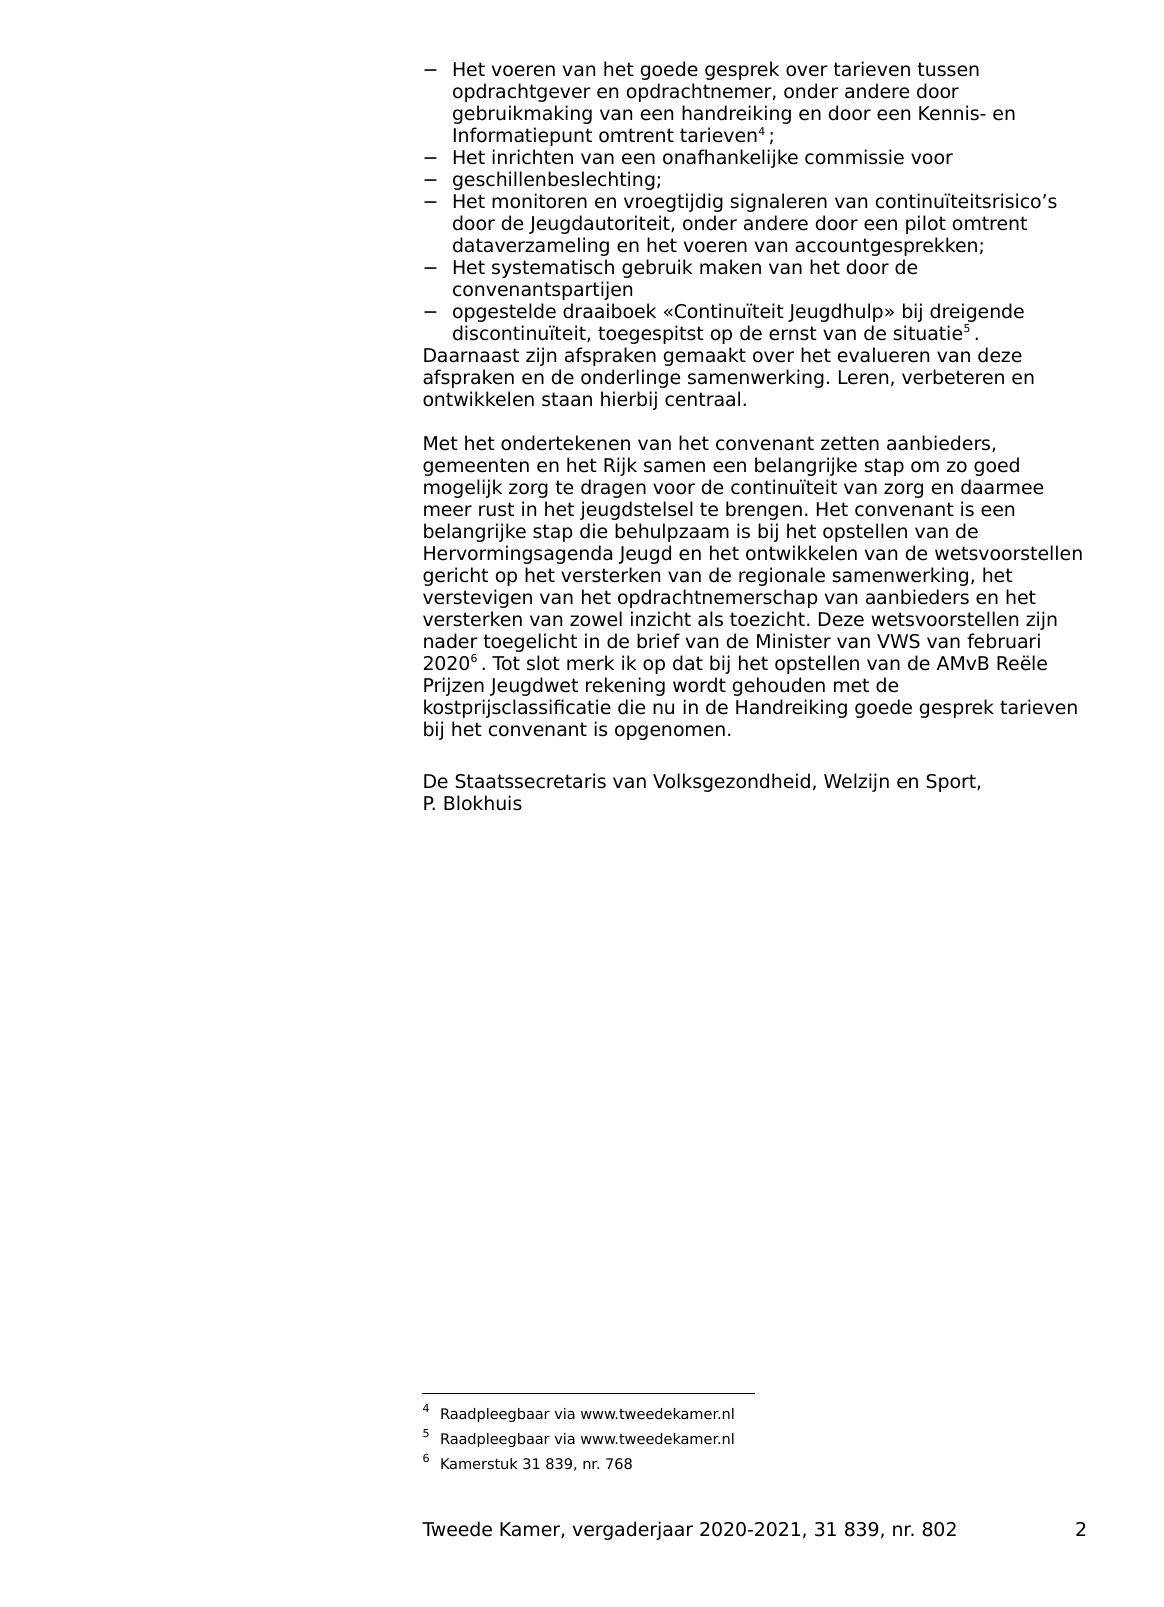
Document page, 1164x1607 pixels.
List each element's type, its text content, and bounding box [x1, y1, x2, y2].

text De Staatssecretaris van Volksgezondheid, Welzijn en Sport, P. Blokhuis [422, 771, 1087, 814]
text − Het monitoren en vroegtijdig signaleren van continuïteitsrisico’s door de Jeugdautoriteit, onder andere door een pilot omtrent dataverzameling en het voeren van accountgesprekken; [422, 191, 1087, 257]
text − Het inrichten van een onafhankelijke commissie voor [422, 147, 1087, 169]
text − opgestelde draaiboek «Continuïteit Jeugdhulp» bij dreigende discontinuïteit, toegespitst op de ernst van de situatie. [422, 301, 1087, 345]
text Met het ondertekenen van het convenant zetten aanbieders, gemeenten en het Rijk samen een belangrijke stap om zo goed mogelijk zorg te dragen voor de continuïteit van zorg en daarmee meer rust in het jeugdstelsel te brengen. Het convenant is een belangrijke stap die behulpzaam is bij het opstellen van de Hervormingsagenda Jeugd en het ontwikkelen van de wetsvoorstellen gericht op het versterken van de regionale samenwerking, het verstevigen van het opdrachtnemerschap van aanbieders en het versterken van zowel inzicht als toezicht. Deze wetsvoorstellen zijn nader toegelicht in de brief van de Minister van VWS van februari 2020. Tot slot merk ik op dat bij het opstellen van de AMvB Reële Prijzen Jeugdwet rekening wordt gehouden met de kostprijsclassificatie die nu in de Handreiking goede gesprek tarieven bij het convenant is opgenomen. [422, 433, 1087, 741]
text − Het voeren van het goede gesprek over tarieven tussen opdrachtgever en opdrachtnemer, onder andere door gebruikmaking van een handreiking en door een Kennis- en Informatiepunt omtrent tarieven; [422, 59, 1087, 147]
text − Het systematisch gebruik maken van het door de convenantspartijen [422, 257, 1087, 301]
text Kamerstuk 31 839, nr. 768 [422, 1452, 1087, 1474]
text Raadpleegbaar via www.tweedekamer.nl [422, 1402, 1087, 1424]
text − geschillenbeslechting; [422, 169, 1087, 191]
text Daarnaast zijn afspraken gemaakt over het evalueren van deze afspraken en de onderlinge samenwerking. Leren, verbeteren en ontwikkelen staan hierbij centraal. [422, 345, 1087, 411]
text Raadpleegbaar via www.tweedekamer.nl [422, 1427, 1087, 1449]
